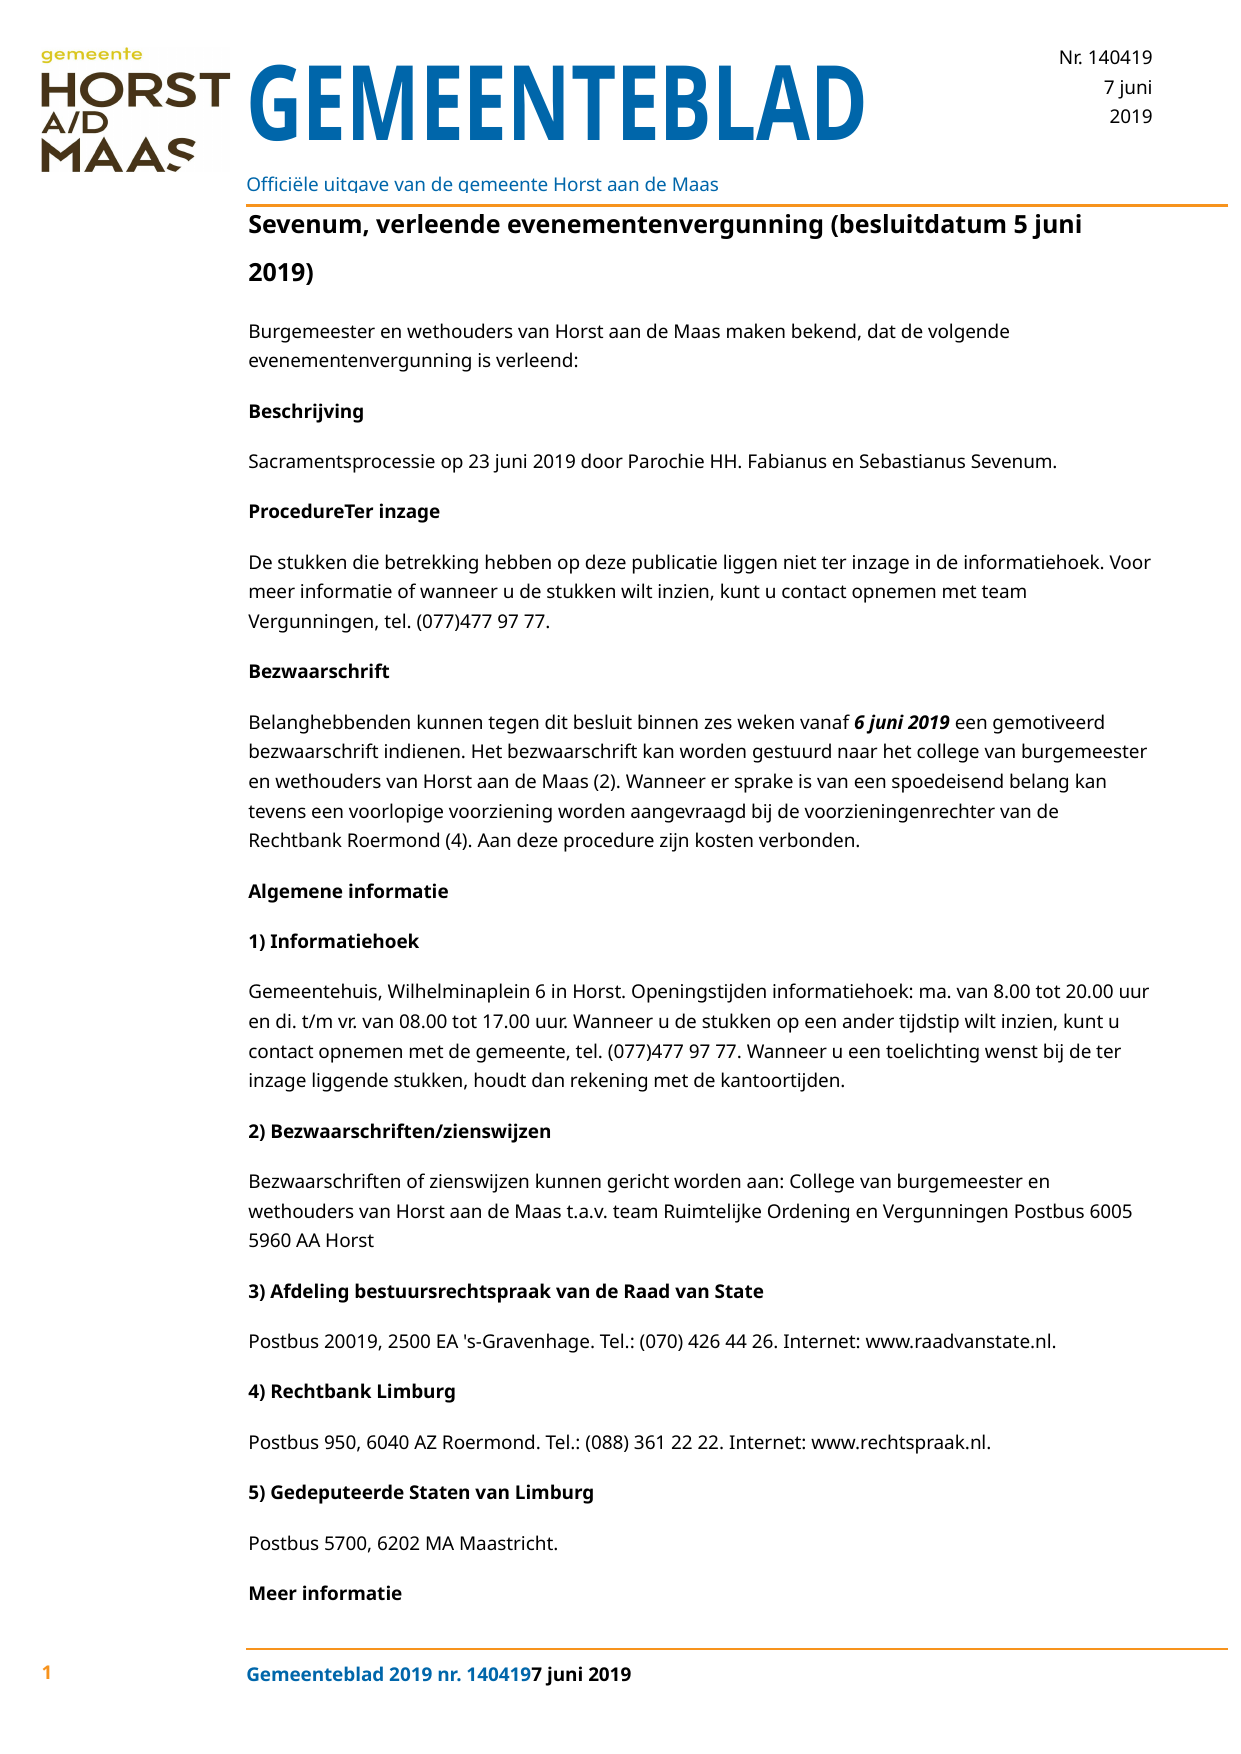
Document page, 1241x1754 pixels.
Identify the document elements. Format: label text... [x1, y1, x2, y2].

text Algemene informatie [248, 878, 1152, 904]
picture [41, 47, 231, 172]
text 4) Rechtbank Limburg [248, 1379, 1152, 1404]
text 1) Informatiehoek [248, 928, 1152, 954]
text 5) Gedeputeerde Staten van Limburg [248, 1479, 1152, 1505]
text Postbus 20019, 2500 EA 's-Gravenhage. Tel.: (070) 426 44 26. Internet: www.raadvanstate.nl. [248, 1328, 1152, 1354]
text De stukken die betrekking hebben op deze publicatie liggen niet ter inzage in de informatiehoek. Voor meer informatie of wanneer u de stukken wilt inzien, kunt u contact opnemen met team Vergunningen, tel. (077)477 97 77. [248, 549, 1152, 634]
text Gemeentehuis, Wilhelminaplein 6 in Horst. Openingstijden informatiehoek: ma. van 8.00 tot 20.00 uur en di. t/m vr. van 08.00 tot 17.00 uur. Wanneer u de stukken op een ander tijdstip wilt inzien, kunt u contact opnemen met de gemeente, tel. (077)477 97 77. Wanneer u een toelichting wenst bij de ter inzage liggende stukken, houdt dan rekening met de kantoortijden. [248, 979, 1152, 1093]
text 3) Afdeling bestuursrechtspraak van de Raad van State [248, 1278, 1152, 1304]
text Sacramentsprocessie op 23 juni 2019 door Parochie HH. Fabianus en Sebastianus Sevenum. [248, 448, 1152, 474]
text 2) Bezwaarschriften/zienswijzen [248, 1118, 1152, 1144]
text Bezwaarschrift [248, 659, 1152, 684]
text Burgemeester en wethouders van Horst aan de Maas maken bekend, dat de volgende evenementenvergunning is verleend: [248, 318, 1152, 373]
text Bezwaarschriften of zienswijzen kunnen gericht worden aan: College van burgemeester en wethouders van Horst aan de Maas t.a.v. team Ruimtelijke Ordening en Vergunningen Postbus 6005 5960 AA Horst [248, 1168, 1152, 1253]
text Postbus 950, 6040 AZ Roermond. Tel.: (088) 361 22 22. Internet: www.rechtspraak.nl. [248, 1429, 1152, 1455]
text Meer informatie [248, 1580, 1152, 1606]
text Belanghebbenden kunnen tegen dit besluit binnen zes weken vanaf 6 juni 2019 een gemotiveerd bezwaarschrift indienen. Het bezwaarschrift kan worden gestuurd naar het college van burgemeester en wethouders van Horst aan de Maas (2). Wanneer er sprake is van een spoedeisend belang kan tevens een voorlopige voorziening worden aangevraagd bij de voorzieningenrechter van de Rechtbank Roermond (4). Aan deze procedure zijn kosten verbonden. [248, 709, 1152, 853]
text Postbus 5700, 6202 MA Maastricht. [248, 1530, 1152, 1556]
text ProcedureTer inzage [248, 499, 1152, 524]
text Beschrijving [248, 398, 1152, 424]
text Sevenum, verleende evenementenvergunning (besluitdatum 5 juni 2019) [248, 207, 1152, 288]
